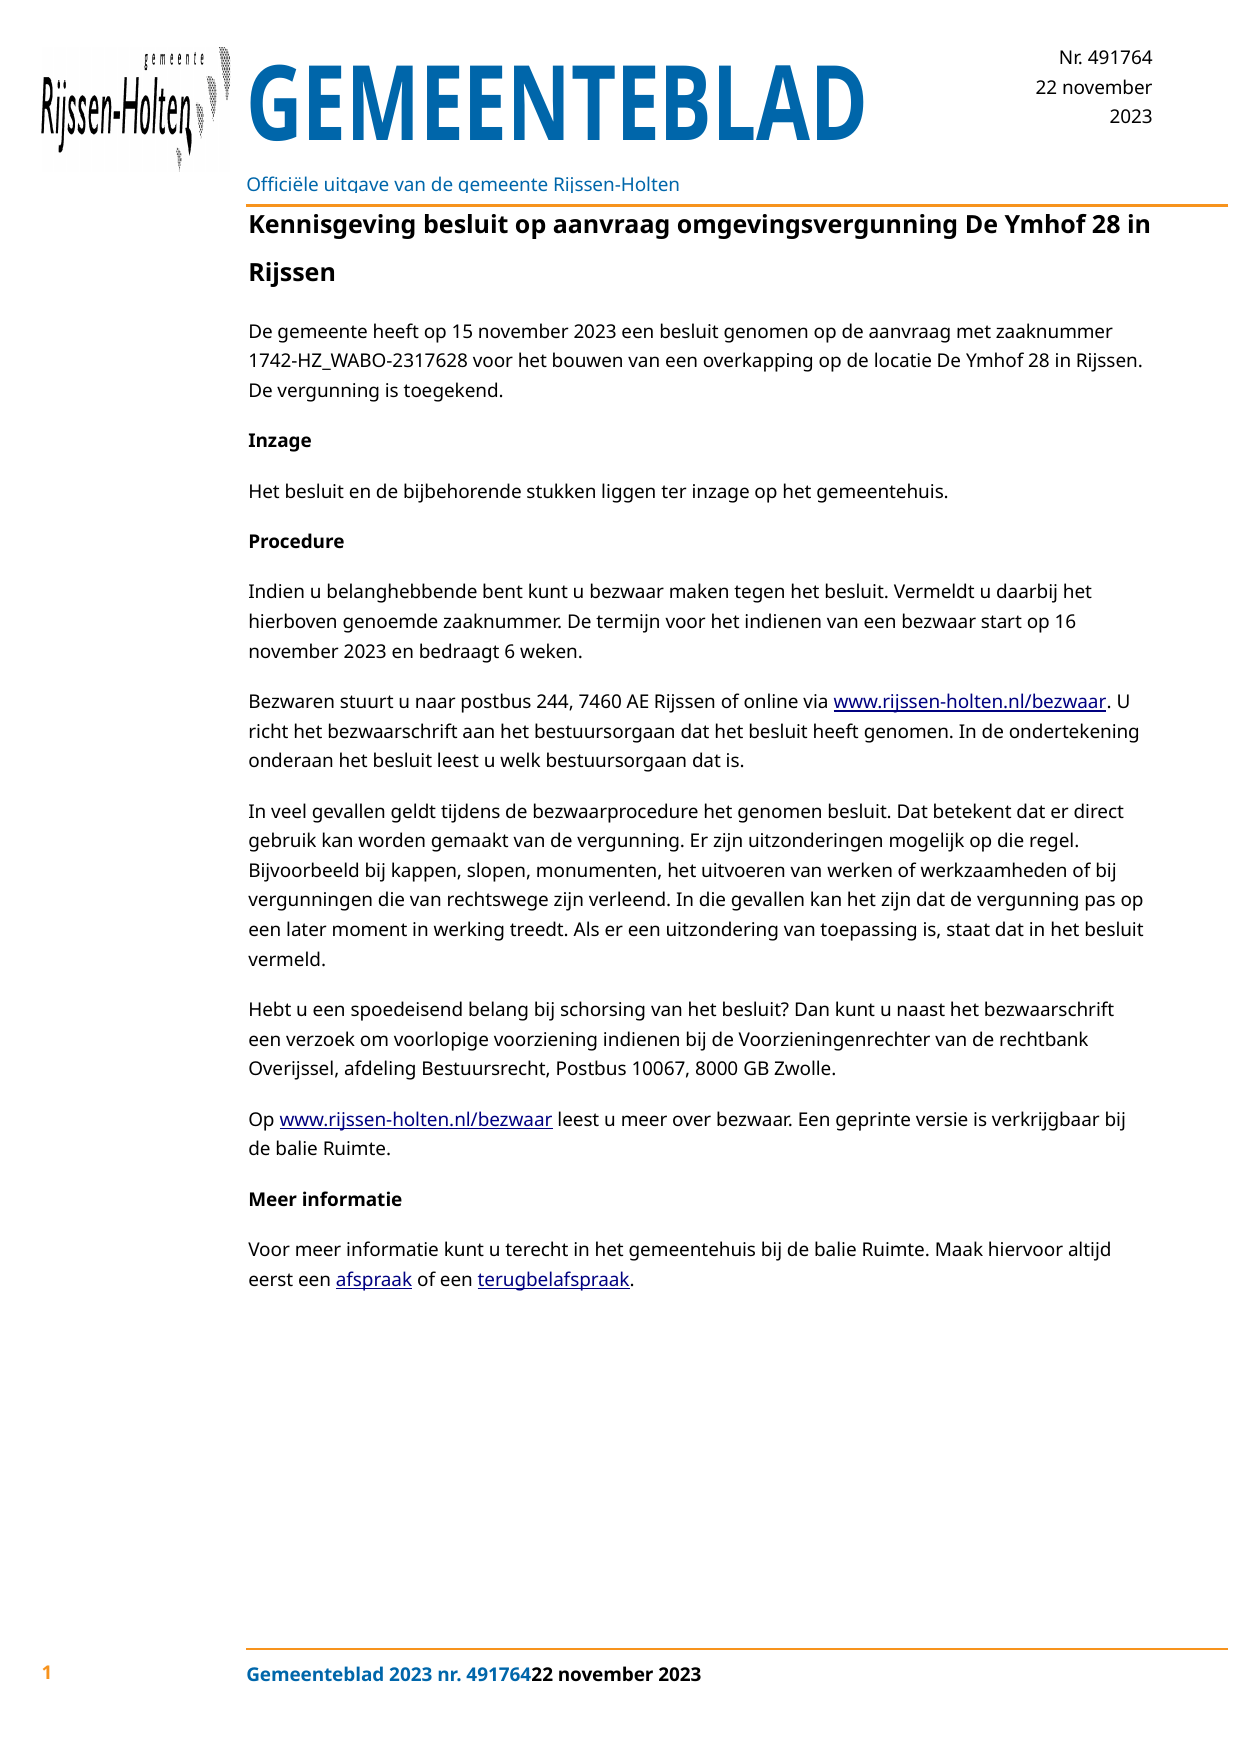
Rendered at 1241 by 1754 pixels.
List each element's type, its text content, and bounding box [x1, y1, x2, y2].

text Procedure [248, 528, 1152, 554]
text In veel gevallen geldt tijdens de bezwaarprocedure het genomen besluit. Dat betekent dat er direct gebruik kan worden gemaakt van de vergunning. Er zijn uitzonderingen mogelijk op die regel. Bijvoorbeeld bij kappen, slopen, monumenten, het uitvoeren van werken of werkzaamheden of bij vergunningen die van rechtswege zijn verleend. In die gevallen kan het zijn dat de vergunning pas op een later moment in werking treedt. Als er een uitzondering van toepassing is, staat dat in het besluit vermeld. [248, 798, 1152, 972]
text Meer informatie [248, 1186, 1152, 1212]
text Inzage [248, 427, 1152, 453]
text Voor meer informatie kunt u terecht in het gemeentehuis bij de balie Ruimte. Maak hiervoor altijd eerst een afspraak of een terugbelafspraak. [248, 1236, 1152, 1292]
text Hebt u een spoedeisend belang bij schorsing van het besluit? Dan kunt u naast het bezwaarschrift een verzoek om voorlopige voorziening indienen bij de Voorzieningenrechter van de rechtbank Overijssel, afdeling Bestuursrecht, Postbus 10067, 8000 GB Zwolle. [248, 996, 1152, 1081]
text De gemeente heeft op 15 november 2023 een besluit genomen op de aanvraag met zaaknummer 1742-HZ_WABO-2317628 voor het bouwen van een overkapping op de locatie De Ymhof 28 in Rijssen. De vergunning is toegekend. [248, 318, 1152, 403]
text Kennisgeving besluit op aanvraag omgevingsvergunning De Ymhof 28 in Rijssen [248, 207, 1152, 288]
text Het besluit en de bijbehorende stukken liggen ter inzage op het gemeentehuis. [248, 478, 1152, 504]
text Op www.rijssen-holten.nl/bezwaar leest u meer over bezwaar. Een geprinte versie is verkrijgbaar bij de balie Ruimte. [248, 1106, 1152, 1161]
picture [41, 47, 231, 172]
text Indien u belanghebbende bent kunt u bezwaar maken tegen het besluit. Vermeldt u daarbij het hierboven genoemde zaaknummer. De termijn voor het indienen van een bezwaar start op 16 november 2023 en bedraagt 6 weken. [248, 579, 1152, 664]
text Bezwaren stuurt u naar postbus 244, 7460 AE Rijssen of online via www.rijssen-holten.nl/bezwaar. U richt het bezwaarschrift aan het bestuursorgaan dat het besluit heeft genomen. In de ondertekening onderaan het besluit leest u welk bestuursorgaan dat is. [248, 688, 1152, 773]
